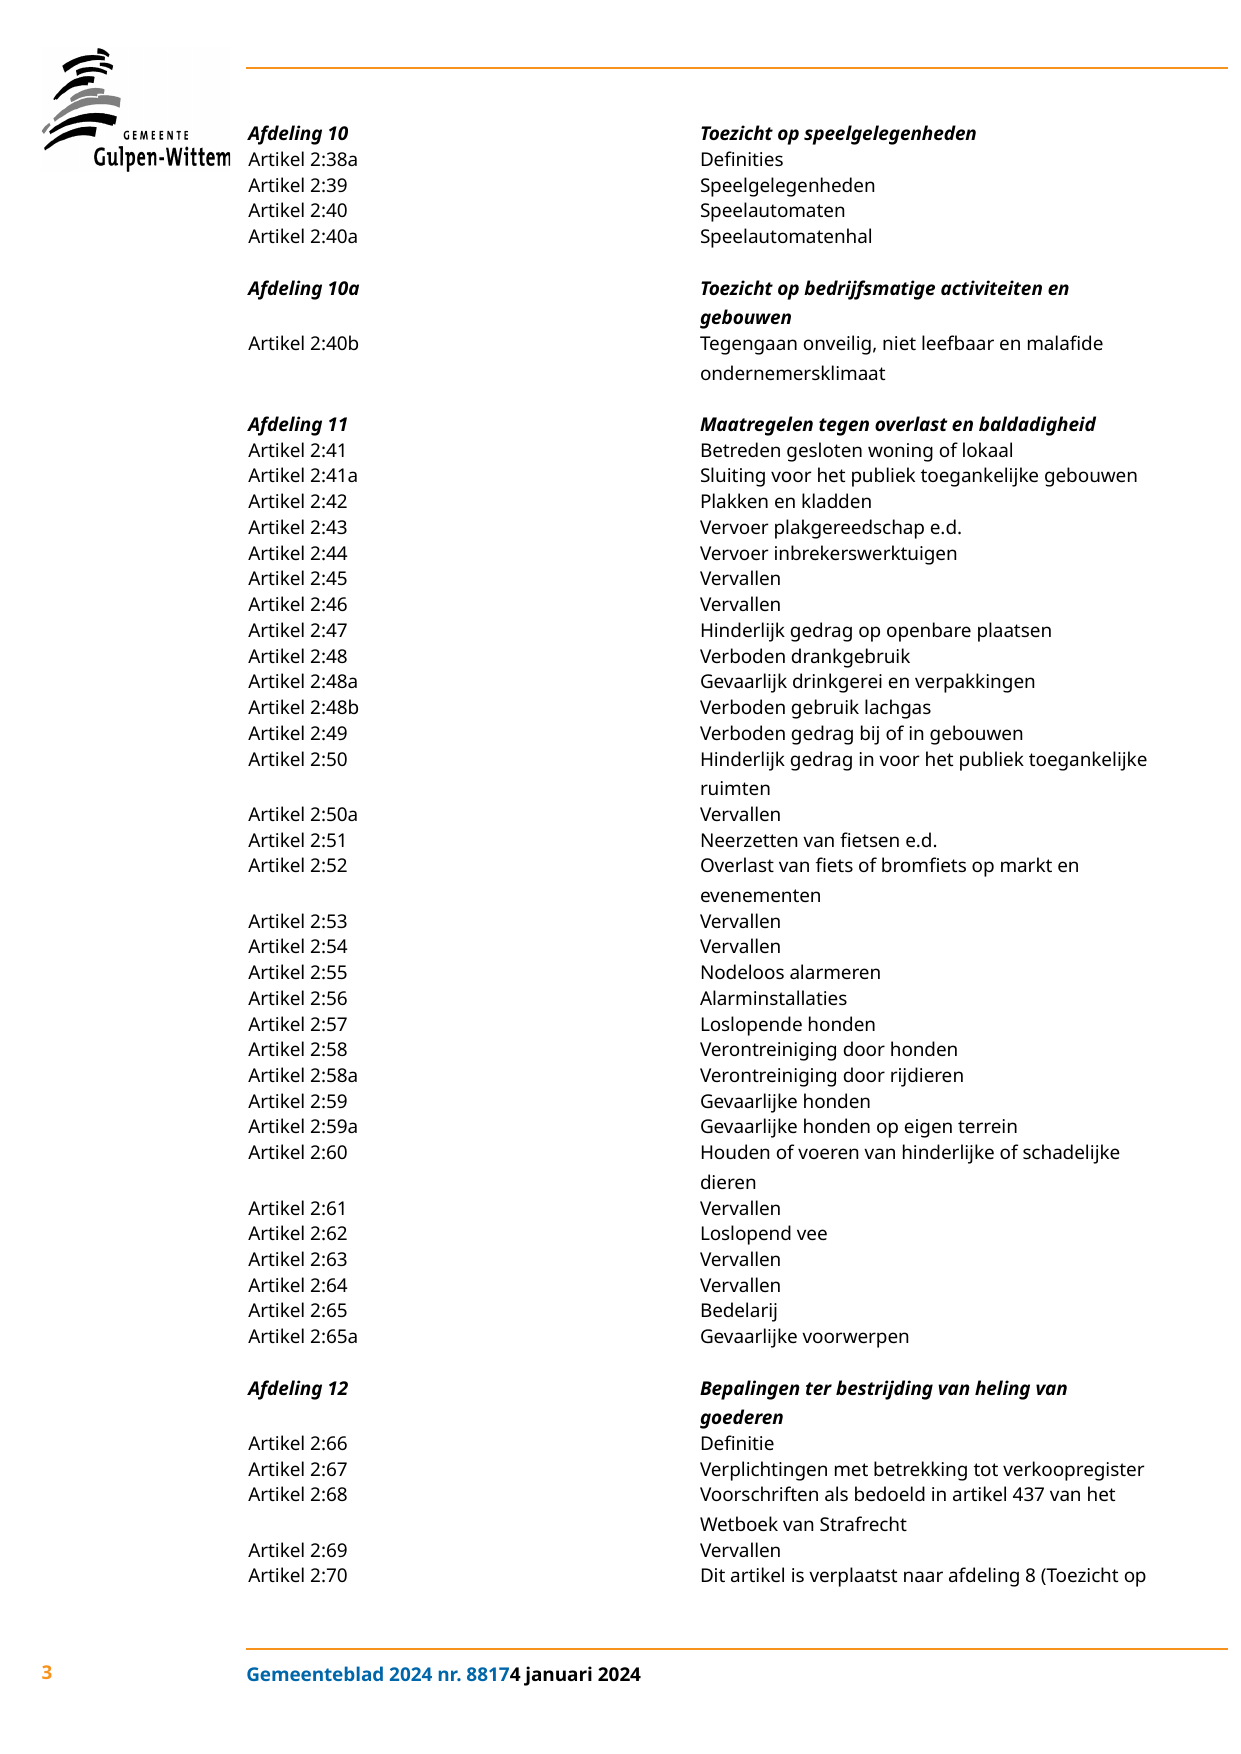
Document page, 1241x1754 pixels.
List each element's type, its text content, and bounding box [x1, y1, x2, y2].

table_cell Sluiting voor het publiek toegankelijke gebouwen [700, 463, 1152, 488]
table_cell Artikel 2:46 [248, 591, 700, 617]
table_cell Vervallen [700, 1195, 1152, 1220]
table_cell Artikel 2:59 [248, 1088, 700, 1114]
table_cell Vervallen [700, 801, 1152, 827]
table_cell Speelgelegenheden [700, 172, 1152, 198]
table_cell [248, 386, 700, 411]
table_cell [248, 249, 700, 275]
table_cell Hinderlijk gedrag in voor het publiek toegankelijke ruimten [700, 746, 1152, 801]
table_cell Artikel 2:43 [248, 514, 700, 540]
table_cell Vervallen [700, 1246, 1152, 1272]
table_cell Gevaarlijke honden [700, 1088, 1152, 1114]
table_cell Artikel 2:39 [248, 172, 700, 198]
table_cell Artikel 2:48 [248, 643, 700, 668]
table_cell Neerzetten van fietsen e.d. [700, 827, 1152, 852]
table_cell Speelautomatenhal [700, 224, 1152, 249]
table_cell Artikel 2:58a [248, 1062, 700, 1088]
table_cell Artikel 2:38a [248, 146, 700, 172]
table_cell Gevaarlijke voorwerpen [700, 1323, 1152, 1349]
table_cell [700, 1349, 1152, 1375]
table_cell Artikel 2:44 [248, 540, 700, 566]
table_cell Artikel 2:41 [248, 437, 700, 463]
table_cell Artikel 2:50 [248, 746, 700, 801]
table_cell Artikel 2:40a [248, 224, 700, 249]
table_cell [700, 249, 1152, 275]
table_cell Definities [700, 146, 1152, 172]
table_cell Artikel 2:62 [248, 1220, 700, 1246]
table_cell Toezicht op speelgelegenheden [700, 121, 1152, 146]
table_cell [700, 95, 1152, 121]
table_cell Vervallen [700, 908, 1152, 933]
table_cell Tegengaan onveilig, niet leefbaar en malafide ondernemersklimaat [700, 330, 1152, 386]
table_cell [700, 386, 1152, 411]
table_cell Overlast van fiets of bromfiets op markt en evenementen [700, 853, 1152, 908]
table_cell Loslopende honden [700, 1011, 1152, 1036]
table_cell Artikel 2:59a [248, 1114, 700, 1139]
table_cell Artikel 2:60 [248, 1139, 700, 1195]
table_cell Verboden gebruik lachgas [700, 694, 1152, 720]
table_cell Vervallen [700, 566, 1152, 591]
table_cell Artikel 2:68 [248, 1482, 700, 1537]
table_cell Artikel 2:58 [248, 1036, 700, 1062]
table_cell [248, 1349, 700, 1375]
table_cell Artikel 2:42 [248, 489, 700, 514]
table_cell Artikel 2:65 [248, 1298, 700, 1323]
table_cell Voorschriften als bedoeld in artikel 437 van het Wetboek van Strafrecht [700, 1482, 1152, 1537]
table_cell Artikel 2:41a [248, 463, 700, 488]
table_cell Verontreiniging door honden [700, 1036, 1152, 1062]
table_cell Artikel 2:51 [248, 827, 700, 852]
table_cell Vervallen [700, 591, 1152, 617]
table_cell Vervoer inbrekerswerktuigen [700, 540, 1152, 566]
table_cell Artikel 2:45 [248, 566, 700, 591]
table_cell Artikel 2:40 [248, 198, 700, 223]
table_cell Toezicht op bedrijfsmatige activiteiten en gebouwen [700, 275, 1152, 330]
table_cell Speelautomaten [700, 198, 1152, 223]
table_cell Artikel 2:53 [248, 908, 700, 933]
table_cell Vervoer plakgereedschap e.d. [700, 514, 1152, 540]
table_cell Plakken en kladden [700, 489, 1152, 514]
table_cell Artikel 2:52 [248, 853, 700, 908]
table_cell Afdeling 10a [248, 275, 700, 330]
table_cell Artikel 2:49 [248, 720, 700, 746]
table_cell Afdeling 10 [248, 121, 700, 146]
table_cell Gevaarlijk drinkgerei en verpakkingen [700, 669, 1152, 694]
table_cell Artikel 2:55 [248, 959, 700, 985]
table_cell Verplichtingen met betrekking tot verkoopregister [700, 1456, 1152, 1482]
table_cell Gevaarlijke honden op eigen terrein [700, 1114, 1152, 1139]
table_cell Verboden drankgebruik [700, 643, 1152, 668]
table_cell Artikel 2:70 [248, 1563, 700, 1588]
table_cell Artikel 2:65a [248, 1323, 700, 1349]
table_cell Houden of voeren van hinderlijke of schadelijke dieren [700, 1139, 1152, 1195]
table_cell Vervallen [700, 934, 1152, 959]
table_cell Bedelarij [700, 1298, 1152, 1323]
table_cell Artikel 2:69 [248, 1537, 700, 1563]
table_cell Artikel 2:57 [248, 1011, 700, 1036]
table_cell [248, 95, 700, 121]
table_cell Dit artikel is verplaatst naar afdeling 8 (Toezicht op [700, 1563, 1152, 1588]
table_cell Bepalingen ter bestrijding van heling van goederen [700, 1375, 1152, 1430]
table_cell Artikel 2:48a [248, 669, 700, 694]
picture [41, 47, 231, 172]
table_cell Afdeling 11 [248, 411, 700, 437]
table_cell Verboden gedrag bij of in gebouwen [700, 720, 1152, 746]
table_cell Vervallen [700, 1537, 1152, 1563]
table_cell Maatregelen tegen overlast en baldadigheid [700, 411, 1152, 437]
table_cell Artikel 2:63 [248, 1246, 700, 1272]
table_cell Artikel 2:40b [248, 330, 700, 386]
table_cell Afdeling 12 [248, 1375, 700, 1430]
table_cell Nodeloos alarmeren [700, 959, 1152, 985]
table_cell Hinderlijk gedrag op openbare plaatsen [700, 617, 1152, 643]
table_cell Loslopend vee [700, 1220, 1152, 1246]
table_cell Artikel 2:47 [248, 617, 700, 643]
table_cell Artikel 2:56 [248, 985, 700, 1011]
table_cell Artikel 2:67 [248, 1456, 700, 1482]
table_cell Betreden gesloten woning of lokaal [700, 437, 1152, 463]
table_cell Verontreiniging door rijdieren [700, 1062, 1152, 1088]
table_cell Alarminstallaties [700, 985, 1152, 1011]
table_cell Artikel 2:50a [248, 801, 700, 827]
table_cell Artikel 2:66 [248, 1430, 700, 1456]
table_cell Definitie [700, 1430, 1152, 1456]
table_cell Artikel 2:61 [248, 1195, 700, 1220]
table_cell Artikel 2:64 [248, 1272, 700, 1298]
table_cell Artikel 2:48b [248, 694, 700, 720]
table_cell Vervallen [700, 1272, 1152, 1298]
table_cell Artikel 2:54 [248, 934, 700, 959]
